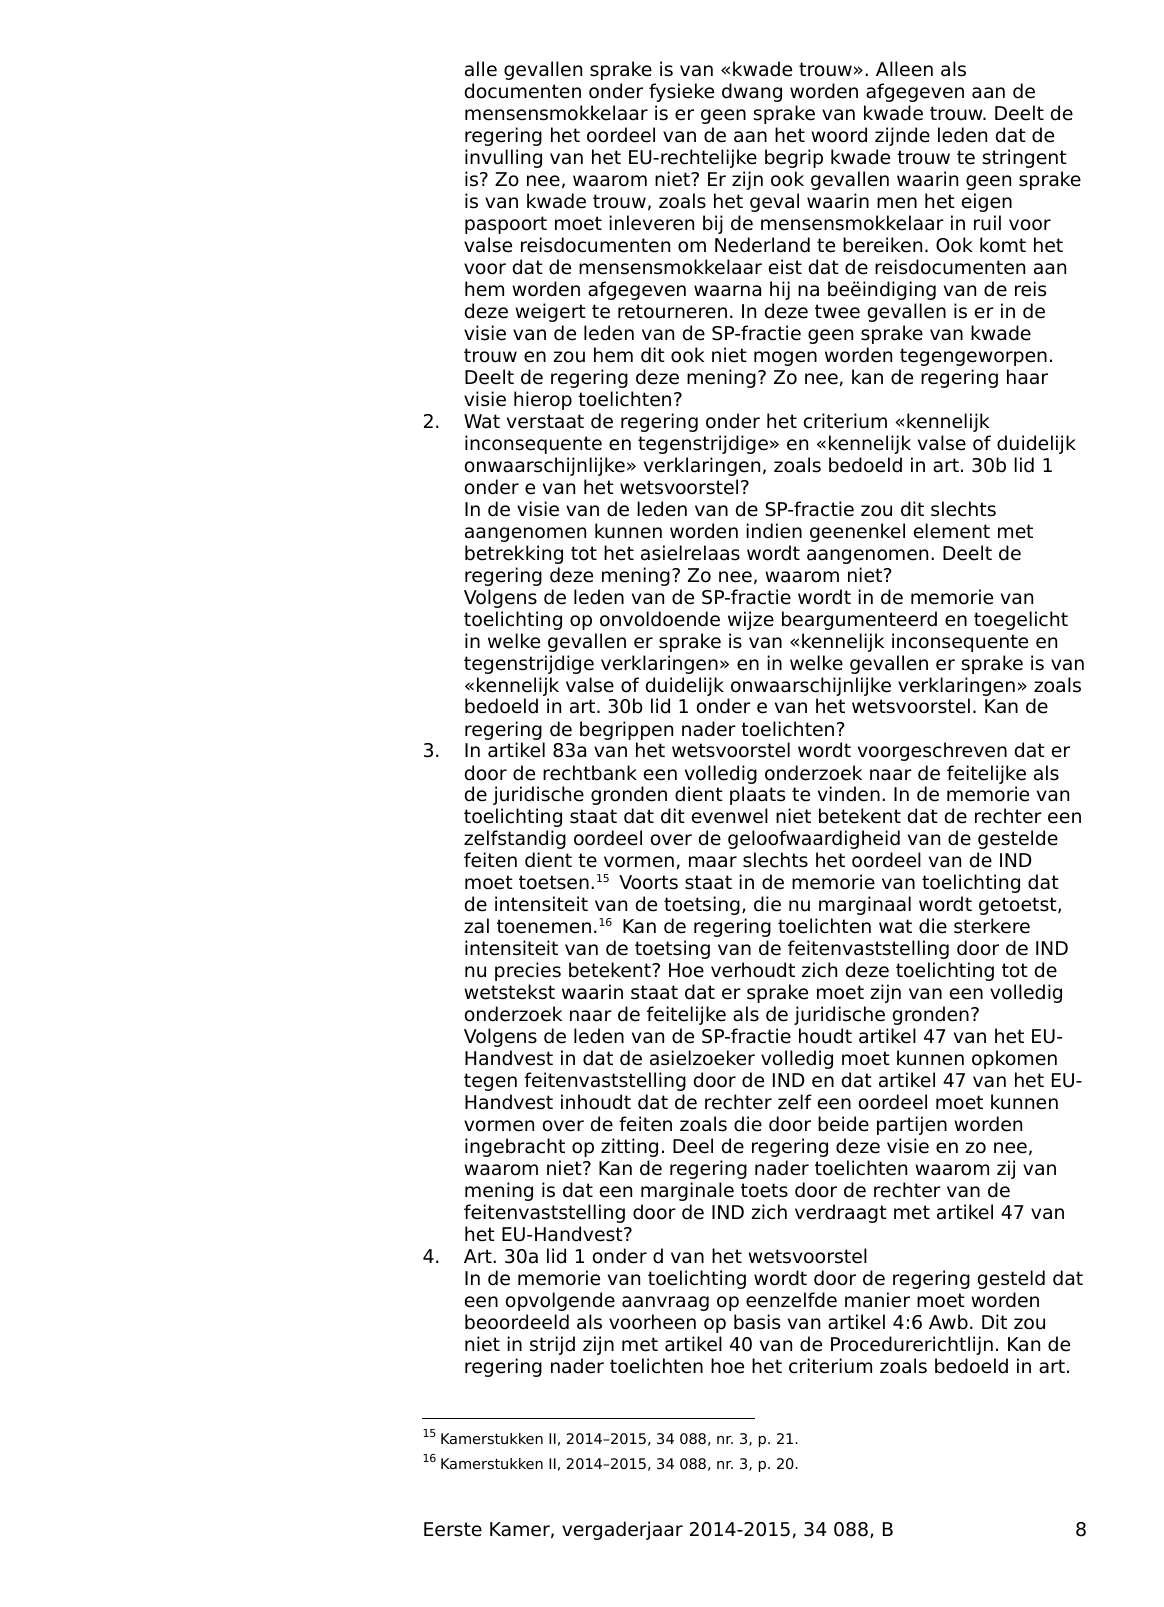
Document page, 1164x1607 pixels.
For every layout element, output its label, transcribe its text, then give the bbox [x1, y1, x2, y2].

text In de memorie van toelichting wordt door de regering gesteld dat een opvolgende aanvraag op eenzelfde manier moet worden beoordeeld als voorheen op basis van artikel 4:6 Awb. Dit zou niet in strijd zijn met artikel 40 van de Procedurerichtlijn. Kan de regering nader toelichten hoe het criterium zoals bedoeld in art. [464, 1268, 1087, 1378]
text Volgens de leden van de SP-fractie wordt in de memorie van toelichting op onvoldoende wijze beargumenteerd en toegelicht in welke gevallen er sprake is van «kennelijk inconsequente en tegenstrijdige verklaringen» en in welke gevallen er sprake is van «kennelijk valse of duidelijk onwaarschijnlijke verklaringen» zoals bedoeld in art. 30b lid 1 onder e van het wetsvoorstel. Kan de regering de begrippen nader toelichten? [464, 587, 1087, 740]
text alle gevallen sprake is van «kwade trouw». Alleen als documenten onder fysieke dwang worden afgegeven aan de mensensmokkelaar is er geen sprake van kwade trouw. Deelt de regering het oordeel van de aan het woord zijnde leden dat de invulling van het EU-rechtelijke begrip kwade trouw te stringent is? Zo nee, waarom niet? Er zijn ook gevallen waarin geen sprake is van kwade trouw, zoals het geval waarin men het eigen paspoort moet inleveren bij de mensensmokkelaar in ruil voor valse reisdocumenten om Nederland te bereiken. Ook komt het voor dat de mensensmokkelaar eist dat de reisdocumenten aan hem worden afgegeven waarna hij na beëindiging van de reis deze weigert te retourneren. In deze twee gevallen is er in de visie van de leden van de SP-fractie geen sprake van kwade trouw en zou hem dit ook niet mogen worden tegengeworpen. Deelt de regering deze mening? Zo nee, kan de regering haar visie hierop toelichten? [464, 59, 1087, 411]
text Kamerstukken II, 2014–2015, 34 088, nr. 3, p. 20. [422, 1452, 1087, 1474]
text 2. Wat verstaat de regering onder het criterium «kennelijk inconsequente en tegenstrijdige» en «kennelijk valse of duidelijk onwaarschijnlijke» verklaringen, zoals bedoeld in art. 30b lid 1 onder e van het wetsvoorstel? [422, 411, 1087, 499]
text 3. In artikel 83a van het wetsvoorstel wordt voorgeschreven dat er door de rechtbank een volledig onderzoek naar de feitelijke als de juridische gronden dient plaats te vinden. In de memorie van toelichting staat dat dit evenwel niet betekent dat de rechter een zelfstandig oordeel over de geloofwaardigheid van de gestelde feiten dient te vormen, maar slechts het oordeel van de IND moet toetsen. Voorts staat in de memorie van toelichting dat de intensiteit van de toetsing, die nu marginaal wordt getoetst, zal toenemen. Kan de regering toelichten wat die sterkere intensiteit van de toetsing van de feitenvaststelling door de IND nu precies betekent? Hoe verhoudt zich deze toelichting tot de wetstekst waarin staat dat er sprake moet zijn van een volledig onderzoek naar de feitelijke als de juridische gronden? [422, 740, 1087, 1026]
text Volgens de leden van de SP-fractie houdt artikel 47 van het EU-Handvest in dat de asielzoeker volledig moet kunnen opkomen tegen feitenvaststelling door de IND en dat artikel 47 van het EU-Handvest inhoudt dat de rechter zelf een oordeel moet kunnen vormen over de feiten zoals die door beide partijen worden ingebracht op zitting. Deel de regering deze visie en zo nee, waarom niet? Kan de regering nader toelichten waarom zij van mening is dat een marginale toets door de rechter van de feitenvaststelling door de IND zich verdraagt met artikel 47 van het EU-Handvest? [464, 1026, 1087, 1246]
text In de visie van de leden van de SP-fractie zou dit slechts aangenomen kunnen worden indien geenenkel element met betrekking tot het asielrelaas wordt aangenomen. Deelt de regering deze mening? Zo nee, waarom niet? [464, 499, 1087, 587]
text Kamerstukken II, 2014–2015, 34 088, nr. 3, p. 21. [422, 1427, 1087, 1449]
text 4. Art. 30a lid 1 onder d van het wetsvoorstel [422, 1246, 1087, 1268]
